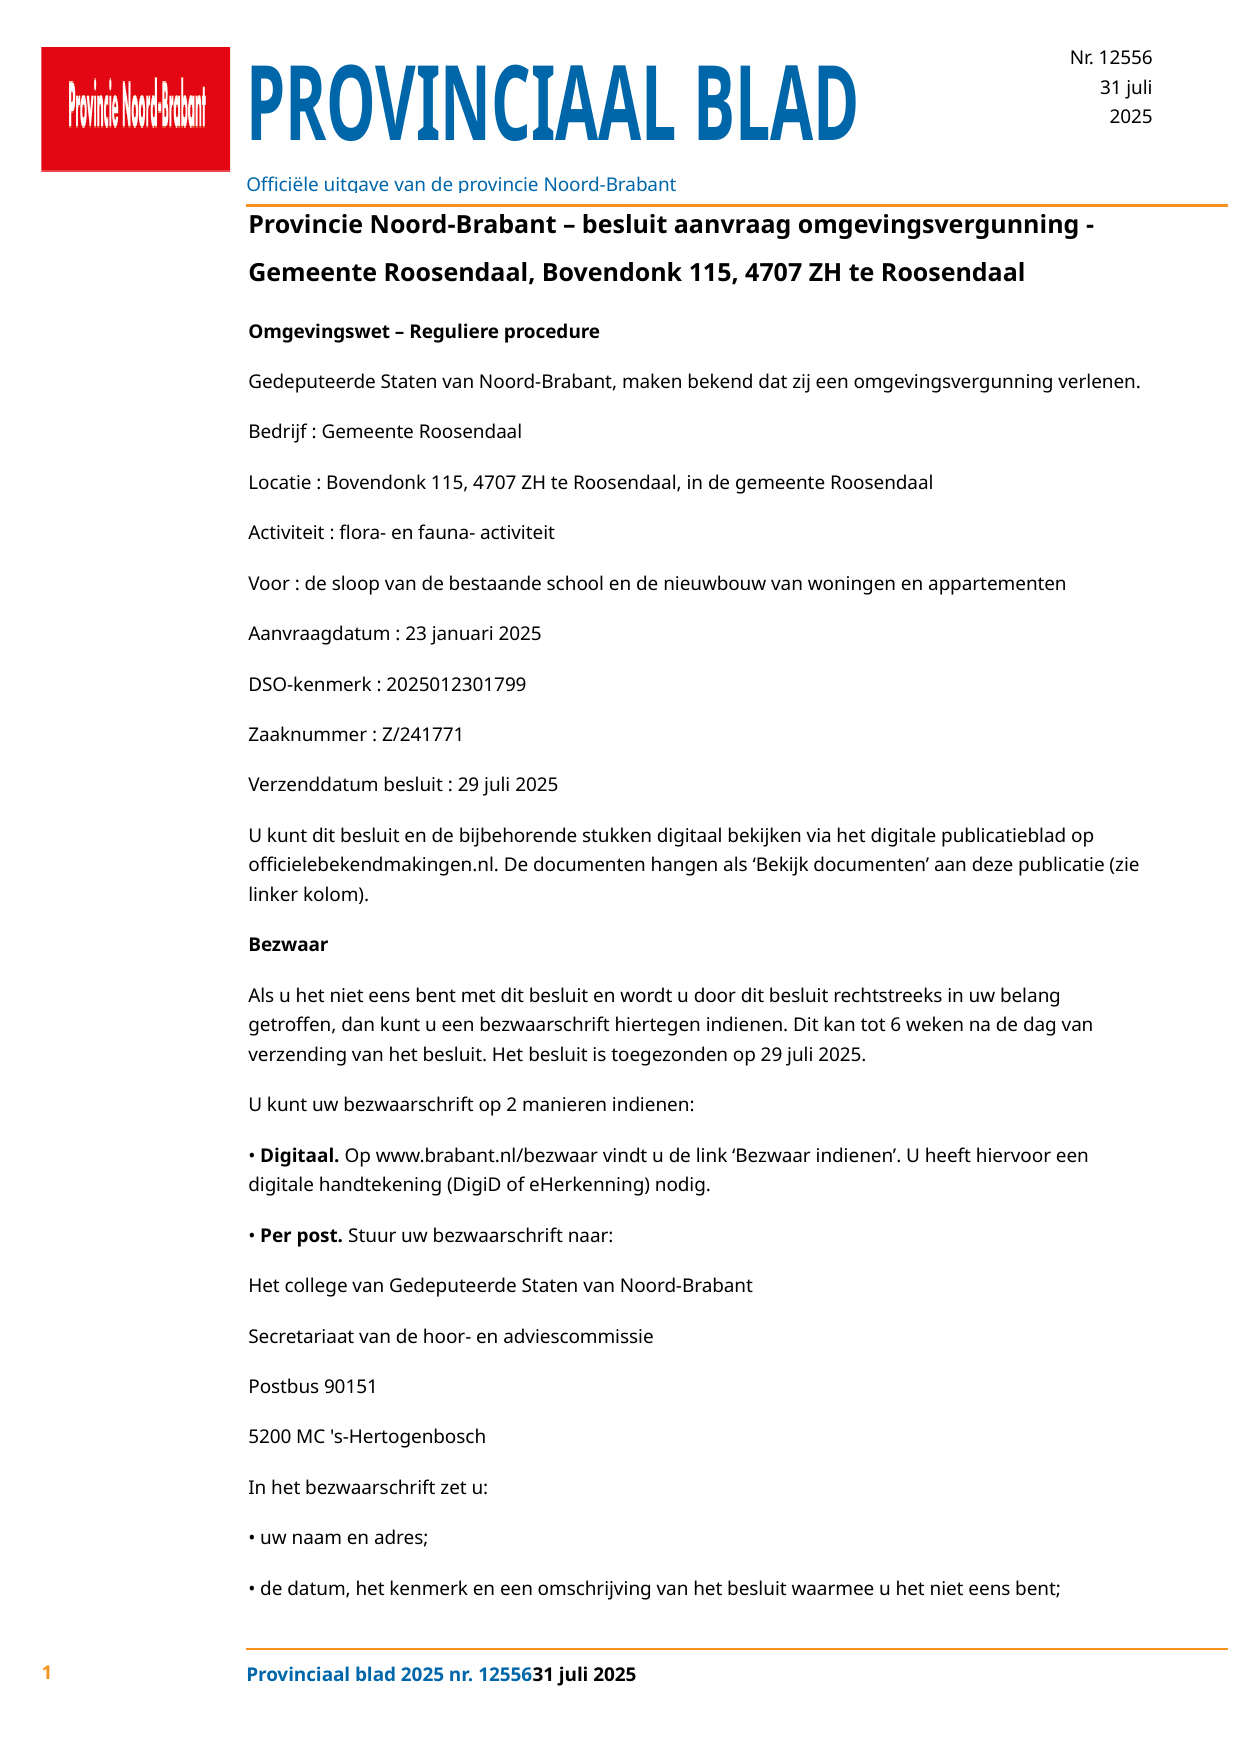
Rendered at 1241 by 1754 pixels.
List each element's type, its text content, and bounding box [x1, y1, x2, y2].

text Aanvraagdatum : 23 januari 2025 [248, 620, 1152, 646]
text Locatie : Bovendonk 115, 4707 ZH te Roosendaal, in de gemeente Roosendaal [248, 469, 1152, 495]
text Voor : de sloop van de bestaande school en de nieuwbouw van woningen en appartementen [248, 570, 1152, 596]
text • uw naam en adres; [248, 1524, 1152, 1550]
text Provincie Noord-Brabant – besluit aanvraag omgevingsvergunning - Gemeente Roosendaal, Bovendonk 115, 4707 ZH te Roosendaal [248, 207, 1152, 288]
text Gedeputeerde Staten van Noord-Brabant, maken bekend dat zij een omgevingsvergunning verlenen. [248, 368, 1152, 394]
text • Digitaal. Op www.brabant.nl/bezwaar vindt u de link ‘Bezwaar indienen’. U heeft hiervoor een digitale handtekening (DigiD of eHerkenning) nodig. [248, 1142, 1152, 1197]
text Het college van Gedeputeerde Staten van Noord-Brabant [248, 1272, 1152, 1298]
text Zaaknummer : Z/241771 [248, 721, 1152, 747]
text Verzenddatum besluit : 29 juli 2025 [248, 772, 1152, 797]
text Activiteit : flora- en fauna- activiteit [248, 519, 1152, 545]
text Bedrijf : Gemeente Roosendaal [248, 419, 1152, 444]
picture [41, 47, 231, 172]
text DSO-kenmerk : 2025012301799 [248, 671, 1152, 697]
text 5200 MC 's‑Hertogenbosch [248, 1424, 1152, 1449]
text U kunt dit besluit en de bijbehorende stukken digitaal bekijken via het digitale publicatieblad op officielebekendmakingen.nl. De documenten hangen als ‘Bekijk documenten’ aan deze publicatie (zie linker kolom). [248, 822, 1152, 907]
text Als u het niet eens bent met dit besluit en wordt u door dit besluit rechtstreeks in uw belang getroffen, dan kunt u een bezwaarschrift hiertegen indienen. Dit kan tot 6 weken na de dag van verzending van het besluit. Het besluit is toegezonden op 29 juli 2025. [248, 982, 1152, 1067]
text • de datum, het kenmerk en een omschrijving van het besluit waarmee u het niet eens bent; [248, 1575, 1152, 1601]
text Secretariaat van de hoor- en adviescommissie [248, 1323, 1152, 1349]
text • Per post. Stuur uw bezwaarschrift naar: [248, 1222, 1152, 1248]
text In het bezwaarschrift zet u: [248, 1474, 1152, 1500]
text U kunt uw bezwaarschrift op 2 manieren indienen: [248, 1092, 1152, 1117]
text Bezwaar [248, 932, 1152, 957]
text Postbus 90151 [248, 1373, 1152, 1399]
text Omgevingswet – Reguliere procedure [248, 318, 1152, 344]
